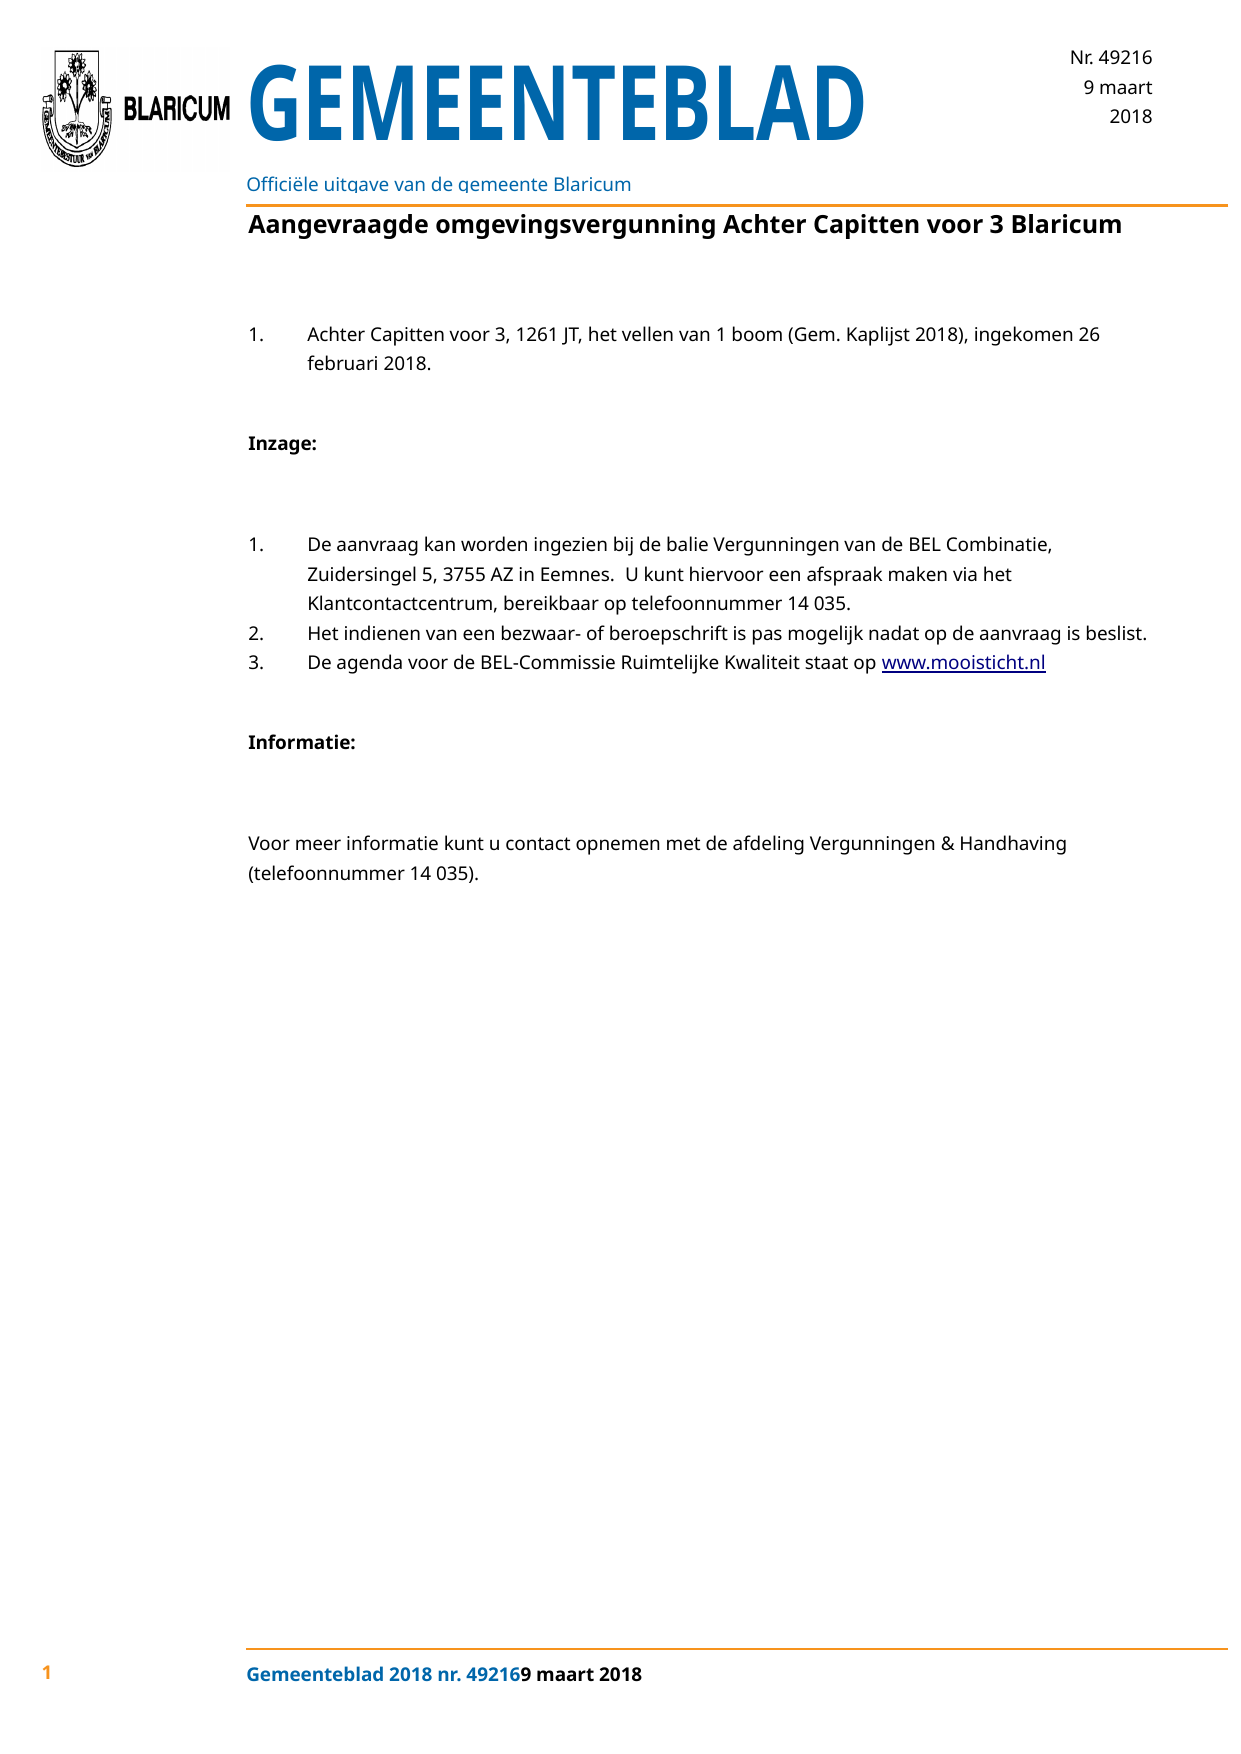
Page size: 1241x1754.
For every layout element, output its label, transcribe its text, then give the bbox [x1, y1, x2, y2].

list Achter Capitten voor 3, 1261 JT, het vellen van 1 boom (Gem. Kaplijst 2018), ingekomen 26 februari 2018. [248, 321, 1152, 376]
list De agenda voor de BEL-Commissie Ruimtelijke Kwaliteit staat op www.mooisticht.nl [248, 649, 1152, 675]
picture [41, 47, 231, 172]
text Inzage: [248, 430, 1152, 456]
text Informatie: [248, 729, 1152, 755]
text Voor meer informatie kunt u contact opnemen met de afdeling Vergunningen & Handhaving (telefoonnummer 14 035). [248, 830, 1152, 886]
text Aangevraagde omgevingsvergunning Achter Capitten voor 3 Blaricum [248, 207, 1152, 241]
list De aanvraag kan worden ingezien bij de balie Vergunningen van de BEL Combinatie, Zuidersingel 5, 3755 AZ in Eemnes. U kunt hiervoor een afspraak maken via het Klantcontactcentrum, bereikbaar op telefoonnummer 14 035. [248, 531, 1152, 616]
list Het indienen van een bezwaar- of beroepschrift is pas mogelijk nadat op de aanvraag is beslist. [248, 620, 1152, 646]
